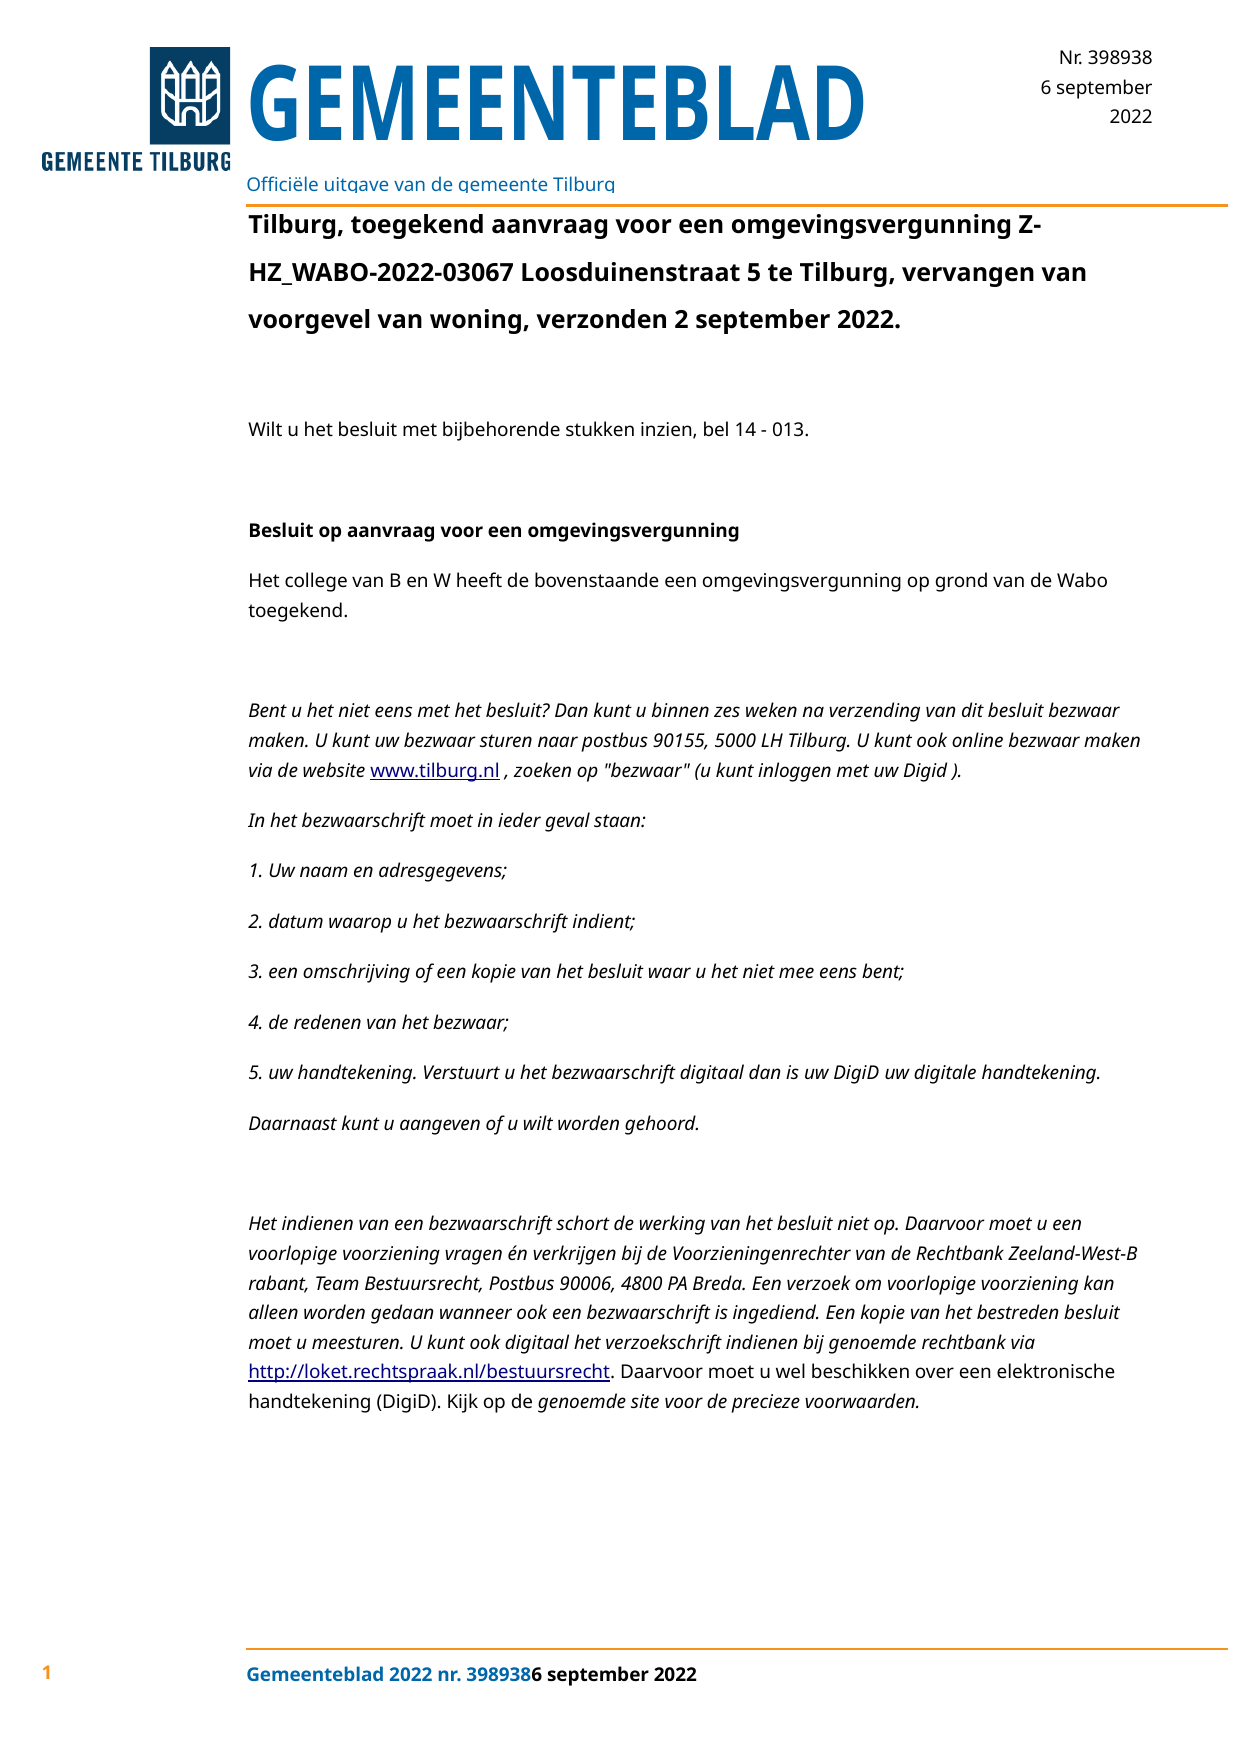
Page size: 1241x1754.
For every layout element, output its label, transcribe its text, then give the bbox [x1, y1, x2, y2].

text In het bezwaarschrift moet in ieder geval staan: [248, 807, 1152, 833]
text Het indienen van een bezwaarschrift schort de werking van het besluit niet op. Daarvoor moet u een voorlopige voorziening vragen én verkrijgen bij de Voorzieningenrechter van de Rechtbank Zeeland-West-B rabant, Team Bestuursrecht, Postbus 90006, 4800 PA Breda. Een verzoek om voorlopige voorziening kan alleen worden gedaan wanneer ook een bezwaarschrift is ingediend. Een kopie van het bestreden besluit moet u meesturen. U kunt ook digitaal het verzoekschrift indienen bij genoemde rechtbank via http://loket.rechtspraak.nl/bestuursrecht. Daarvoor moet u wel beschikken over een elektronische handtekening (DigiD). Kijk op de genoemde site voor de precieze voorwaarden. [248, 1211, 1152, 1414]
text Daarnaast kunt u aangeven of u wilt worden gehoord. [248, 1110, 1152, 1135]
text 4. de redenen van het bezwaar; [248, 1009, 1152, 1034]
text Het college van B en W heeft de bovenstaande een omgevingsvergunning op grond van de Wabo toegekend. [248, 567, 1152, 622]
text 2. datum waarop u het bezwaarschrift indient; [248, 908, 1152, 934]
text Tilburg, toegekend aanvraag voor een omgevingsvergunning Z-HZ_WABO-2022-03067 Loosduinenstraat 5 te Tilburg, vervangen van voorgevel van woning, verzonden 2 september 2022. [248, 207, 1152, 336]
text 3. een omschrijving of een kopie van het besluit waar u het niet mee eens bent; [248, 958, 1152, 984]
text Bent u het niet eens met het besluit? Dan kunt u binnen zes weken na verzending van dit besluit bezwaar maken. U kunt uw bezwaar sturen naar postbus 90155, 5000 LH Tilburg. U kunt ook online bezwaar maken via de website www.tilburg.nl , zoeken op "bezwaar" (u kunt inloggen met uw Digid ). [248, 698, 1152, 782]
text 1. Uw naam en adresgegevens; [248, 858, 1152, 883]
text Besluit op aanvraag voor een omgevingsvergunning [248, 517, 1152, 542]
text 5. uw handtekening. Verstuurt u het bezwaarschrift digitaal dan is uw DigiD uw digitale handtekening. [248, 1059, 1152, 1085]
text Wilt u het besluit met bijbehorende stukken inzien, bel 14 - 013. [248, 416, 1152, 442]
picture [41, 47, 231, 172]
